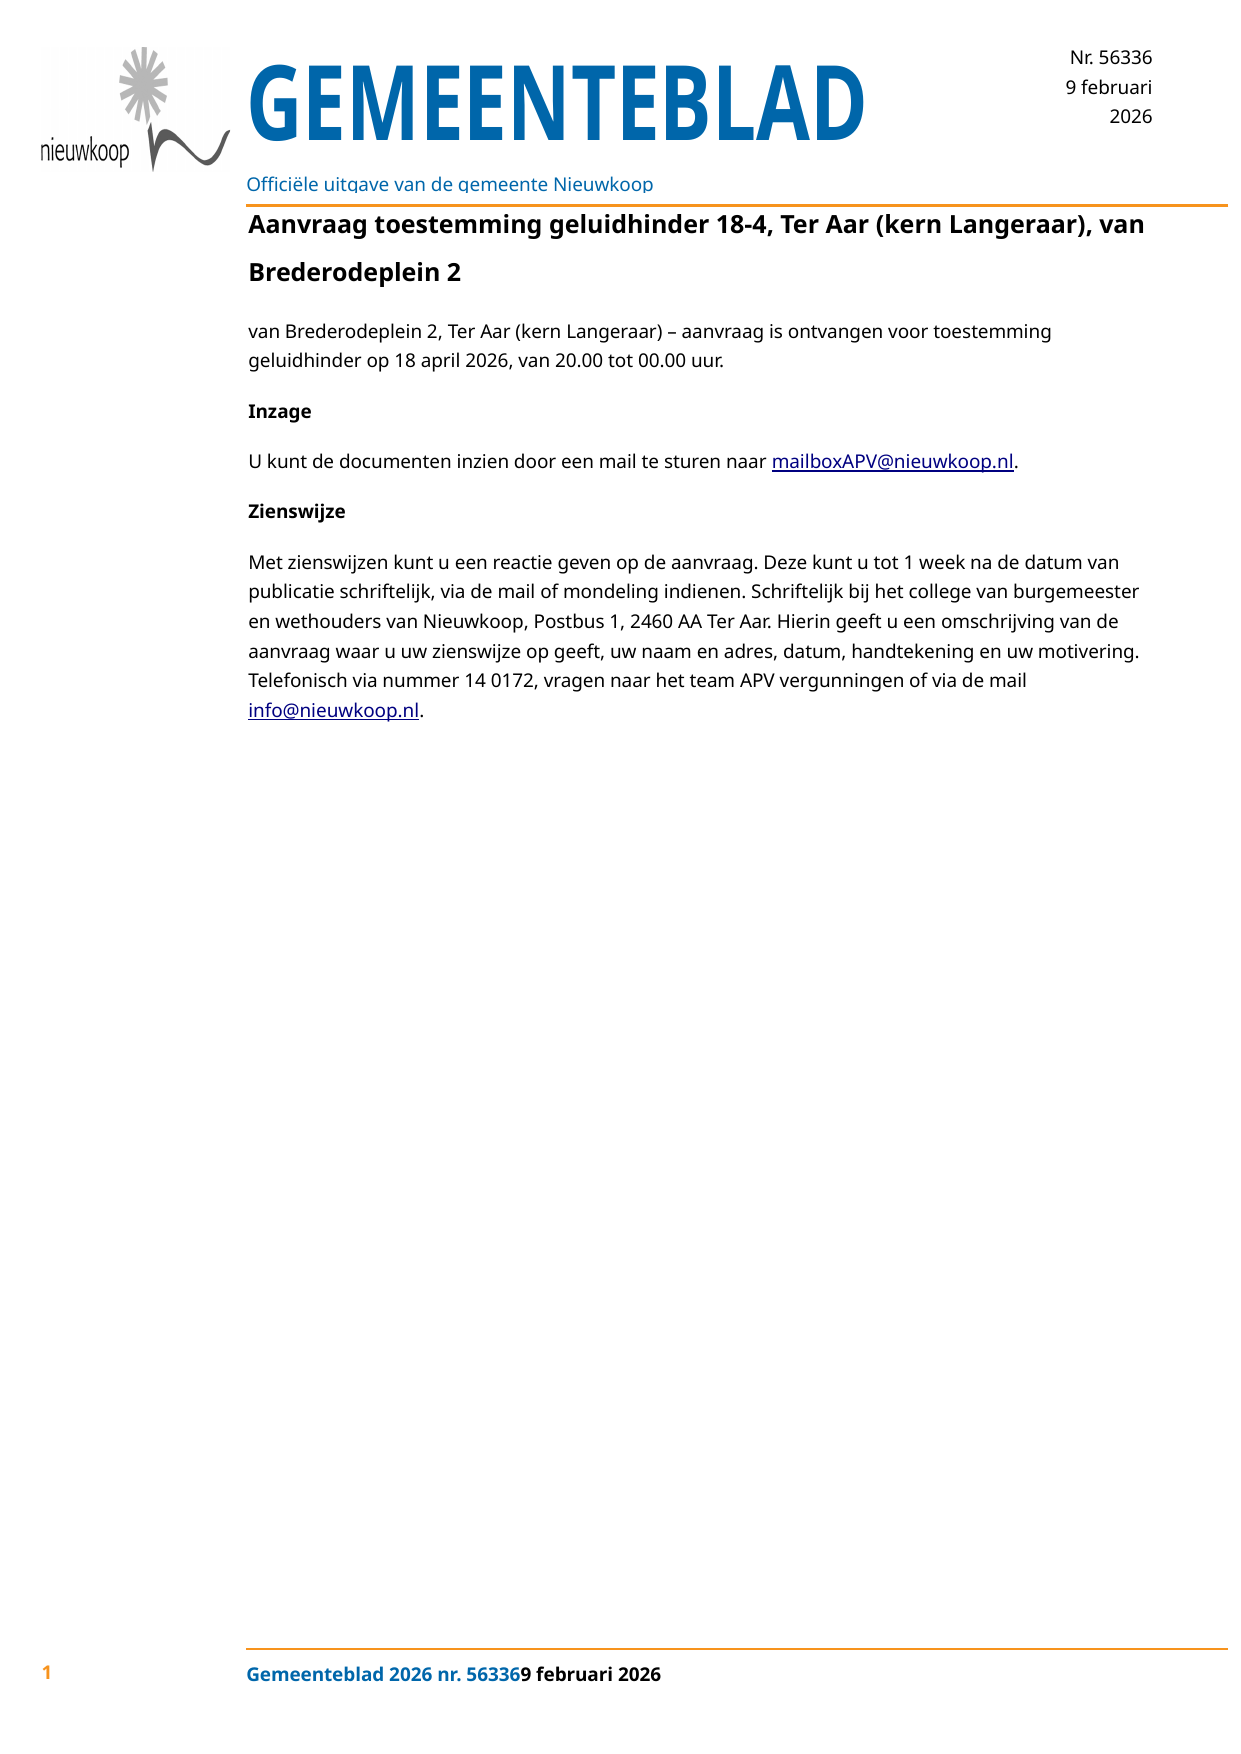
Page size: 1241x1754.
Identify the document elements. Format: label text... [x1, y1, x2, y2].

text Met zienswijzen kunt u een reactie geven op de aanvraag. Deze kunt u tot 1 week na de datum van publicatie schriftelijk, via de mail of mondeling indienen. Schriftelijk bij het college van burgemeester en wethouders van Nieuwkoop, Postbus 1, 2460 AA Ter Aar. Hierin geeft u een omschrijving van de aanvraag waar u uw zienswijze op geeft, uw naam en adres, datum, handtekening en uw motivering. Telefonisch via nummer 14 0172, vragen naar het team APV vergunningen of via de mail info@nieuwkoop.nl. [248, 549, 1152, 723]
text Aanvraag toestemming geluidhinder 18-4, Ter Aar (kern Langeraar), van Brederodeplein 2 [248, 207, 1152, 288]
text Zienswijze [248, 499, 1152, 524]
text U kunt de documenten inzien door een mail te sturen naar mailboxAPV@nieuwkoop.nl. [248, 448, 1152, 474]
text Inzage [248, 398, 1152, 424]
text van Brederodeplein 2, Ter Aar (kern Langeraar) – aanvraag is ontvangen voor toestemming geluidhinder op 18 april 2026, van 20.00 tot 00.00 uur. [248, 318, 1152, 373]
picture [41, 47, 231, 172]
